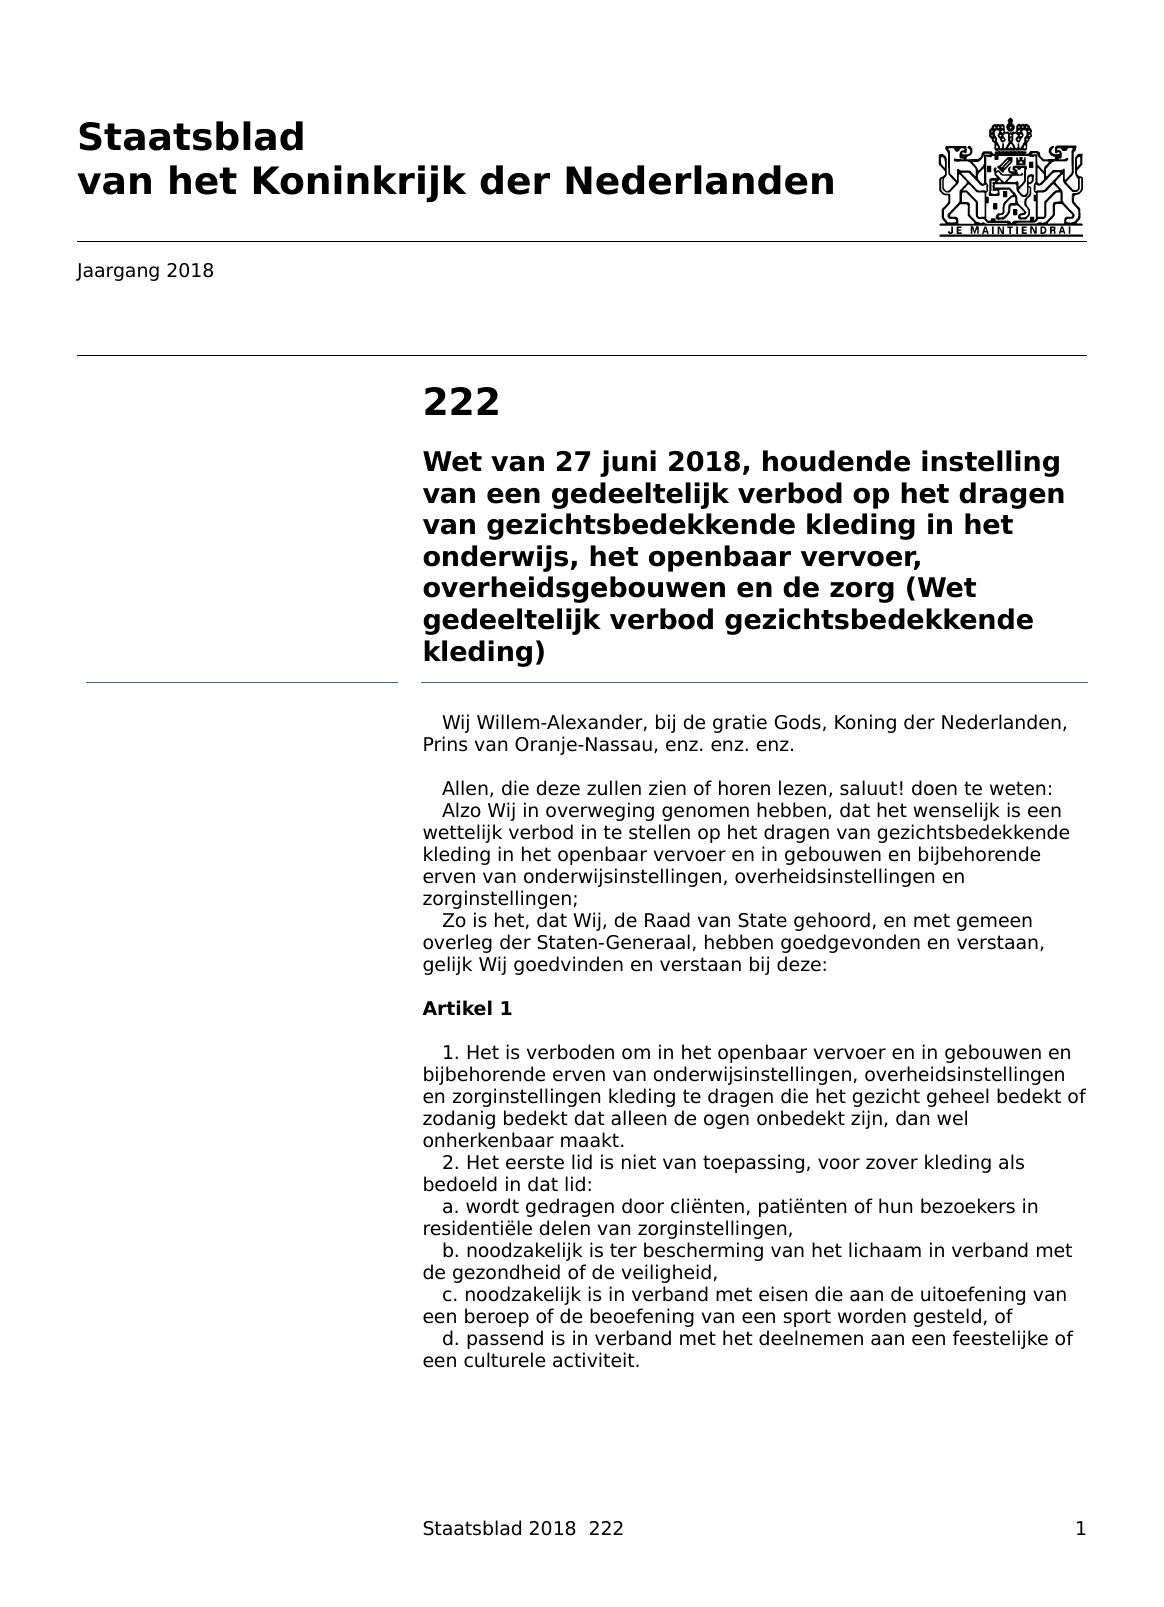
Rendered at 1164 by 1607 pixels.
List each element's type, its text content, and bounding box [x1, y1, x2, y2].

table_cell Jaargang 2018 [77, 242, 1087, 355]
text d. passend is in verband met het deelnemen aan een feestelijke of een culturele activiteit. [422, 1328, 1087, 1372]
text a. wordt gedragen door cliënten, patiënten of hun bezoekers in residentiële delen van zorginstellingen, [422, 1196, 1087, 1240]
text Allen, die deze zullen zien of horen lezen, saluut! doen te weten: [422, 778, 1087, 800]
table_header Staatsblad van het Koninkrijk der Nederlanden [77, 100, 886, 241]
subtitle 222 [422, 381, 1087, 424]
text Wij Willem-Alexander, bij de gratie Gods, Koning der Nederlanden, Prins van Oranje-Nassau, enz. enz. enz. [422, 712, 1087, 756]
text b. noodzakelijk is ter bescherming van het lichaam in verband met de gezondheid of de veiligheid, [422, 1240, 1087, 1284]
subtitle Artikel 1 [422, 998, 1087, 1020]
text 2. Het eerste lid is niet van toepassing, voor zover kleding als bedoeld in dat lid: [422, 1152, 1087, 1196]
text Wet van 27 juni 2018, houdende instelling van een gedeeltelijk verbod op het dragen van gezichtsbedekkende kleding in het onderwijs, het openbaar vervoer, overheidsgebouwen en de zorg (Wet gedeeltelijk verbod gezichtsbedekkende kleding) [422, 447, 1087, 667]
text Alzo Wij in overweging genomen hebben, dat het wenselijk is een wettelijk verbod in te stellen op het dragen van gezichtsbedekkende kleding in het openbaar vervoer en in gebouwen en bijbehorende erven van onderwijsinstellingen, overheidsinstellingen en zorginstellingen; [422, 800, 1087, 910]
text 1. Het is verboden om in het openbaar vervoer en in gebouwen en bijbehorende erven van onderwijsinstellingen, overheidsinstellingen en zorginstellingen kleding te dragen die het gezicht geheel bedekt of zodanig bedekt dat alleen de ogen onbedekt zijn, dan wel onherkenbaar maakt. [422, 1042, 1087, 1152]
picture [936, 115, 1087, 240]
text c. noodzakelijk is in verband met eisen die aan de uitoefening van een beroep of de beoefening van een sport worden gesteld, of [422, 1284, 1087, 1328]
table_header [886, 100, 1087, 241]
text Zo is het, dat Wij, de Raad van State gehoord, en met gemeen overleg der Staten-Generaal, hebben goedgevonden en verstaan, gelijk Wij goedvinden en verstaan bij deze: [422, 910, 1087, 976]
